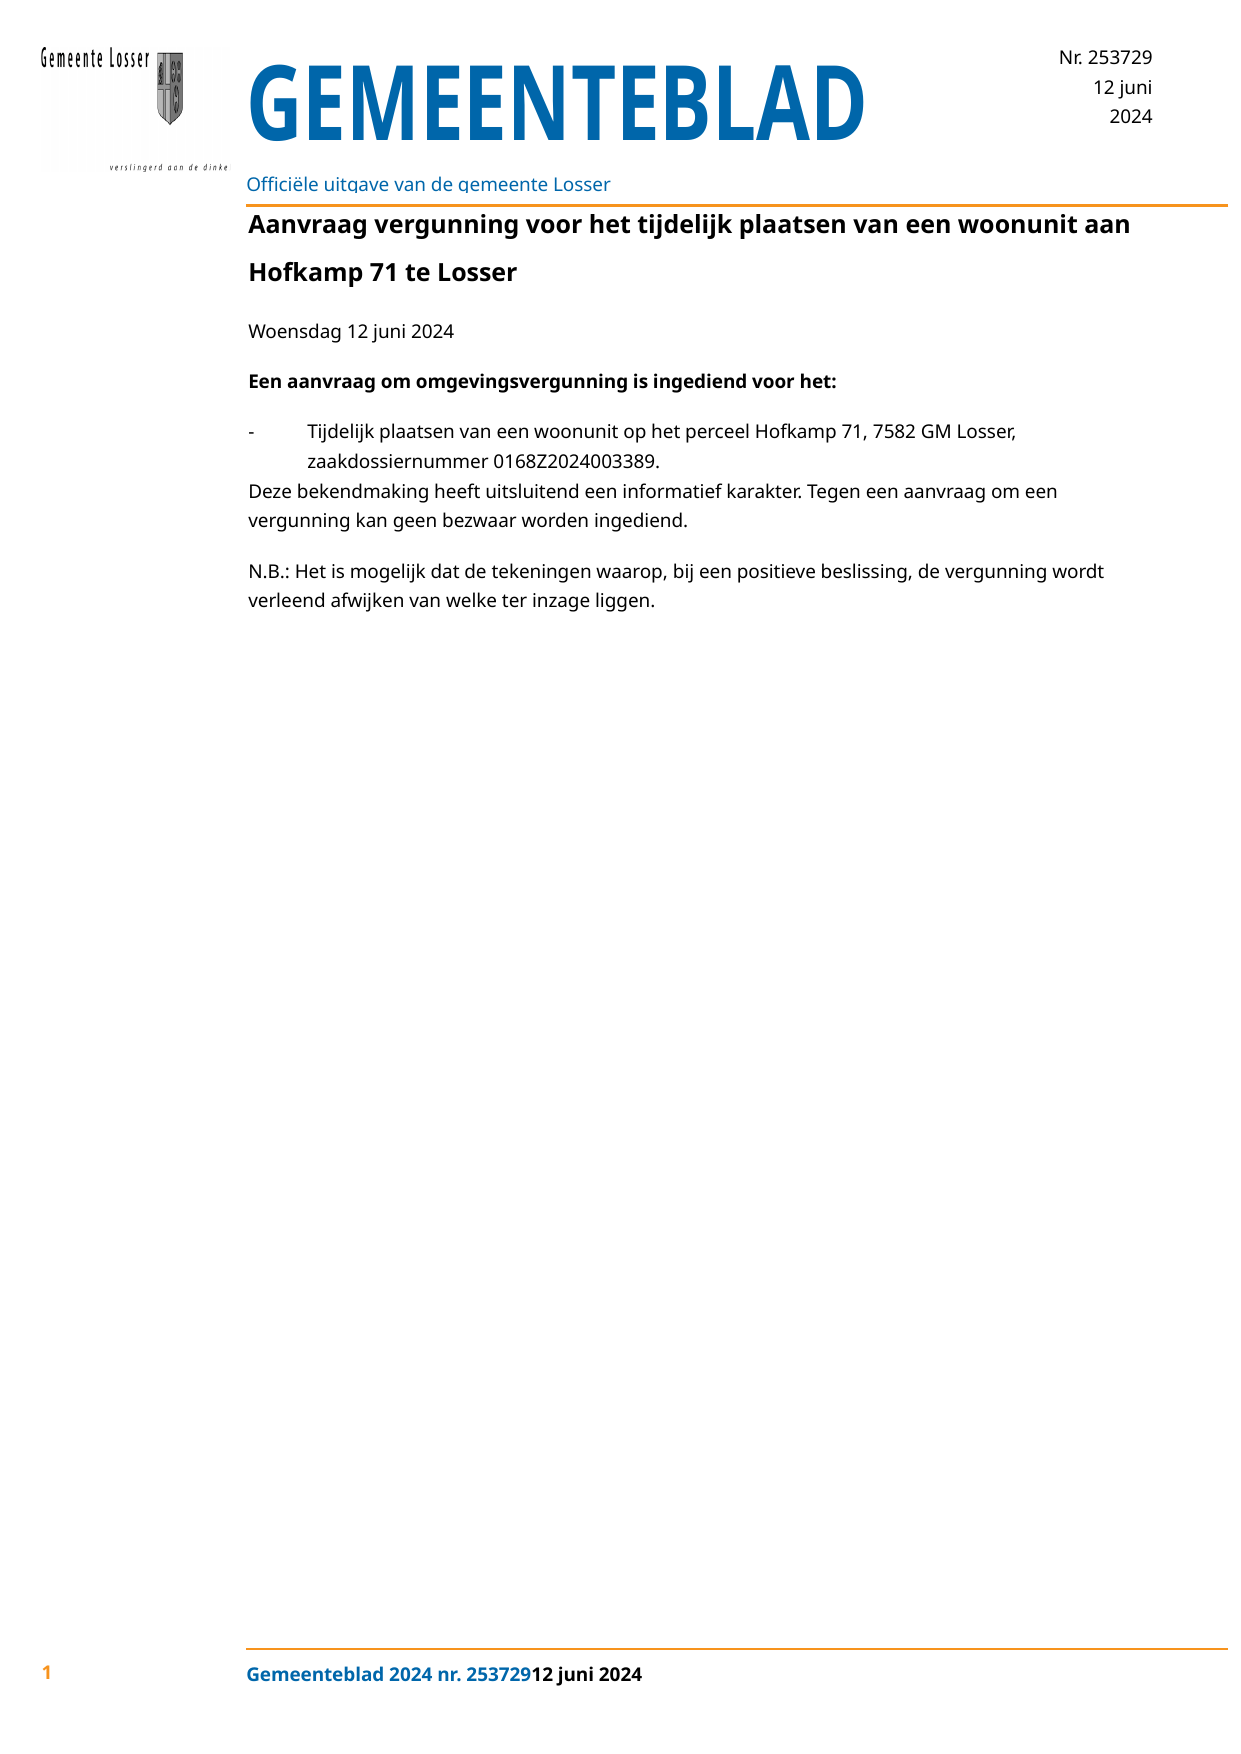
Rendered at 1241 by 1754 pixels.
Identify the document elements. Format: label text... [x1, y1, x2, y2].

text Woensdag 12 juni 2024 [248, 318, 1152, 344]
list Tijdelijk plaatsen van een woonunit op het perceel Hofkamp 71, 7582 GM Losser, zaakdossiernummer 0168Z2024003389. [248, 419, 1152, 474]
text Aanvraag vergunning voor het tijdelijk plaatsen van een woonunit aan Hofkamp 71 te Losser [248, 207, 1152, 288]
picture [41, 47, 231, 172]
text Deze bekendmaking heeft uitsluitend een informatief karakter. Tegen een aanvraag om een vergunning kan geen bezwaar worden ingediend. [248, 478, 1152, 533]
text Een aanvraag om omgevingsvergunning is ingediend voor het: [248, 368, 1152, 394]
text N.B.: Het is mogelijk dat de tekeningen waarop, bij een positieve beslissing, de vergunning wordt verleend afwijken van welke ter inzage liggen. [248, 558, 1152, 613]
